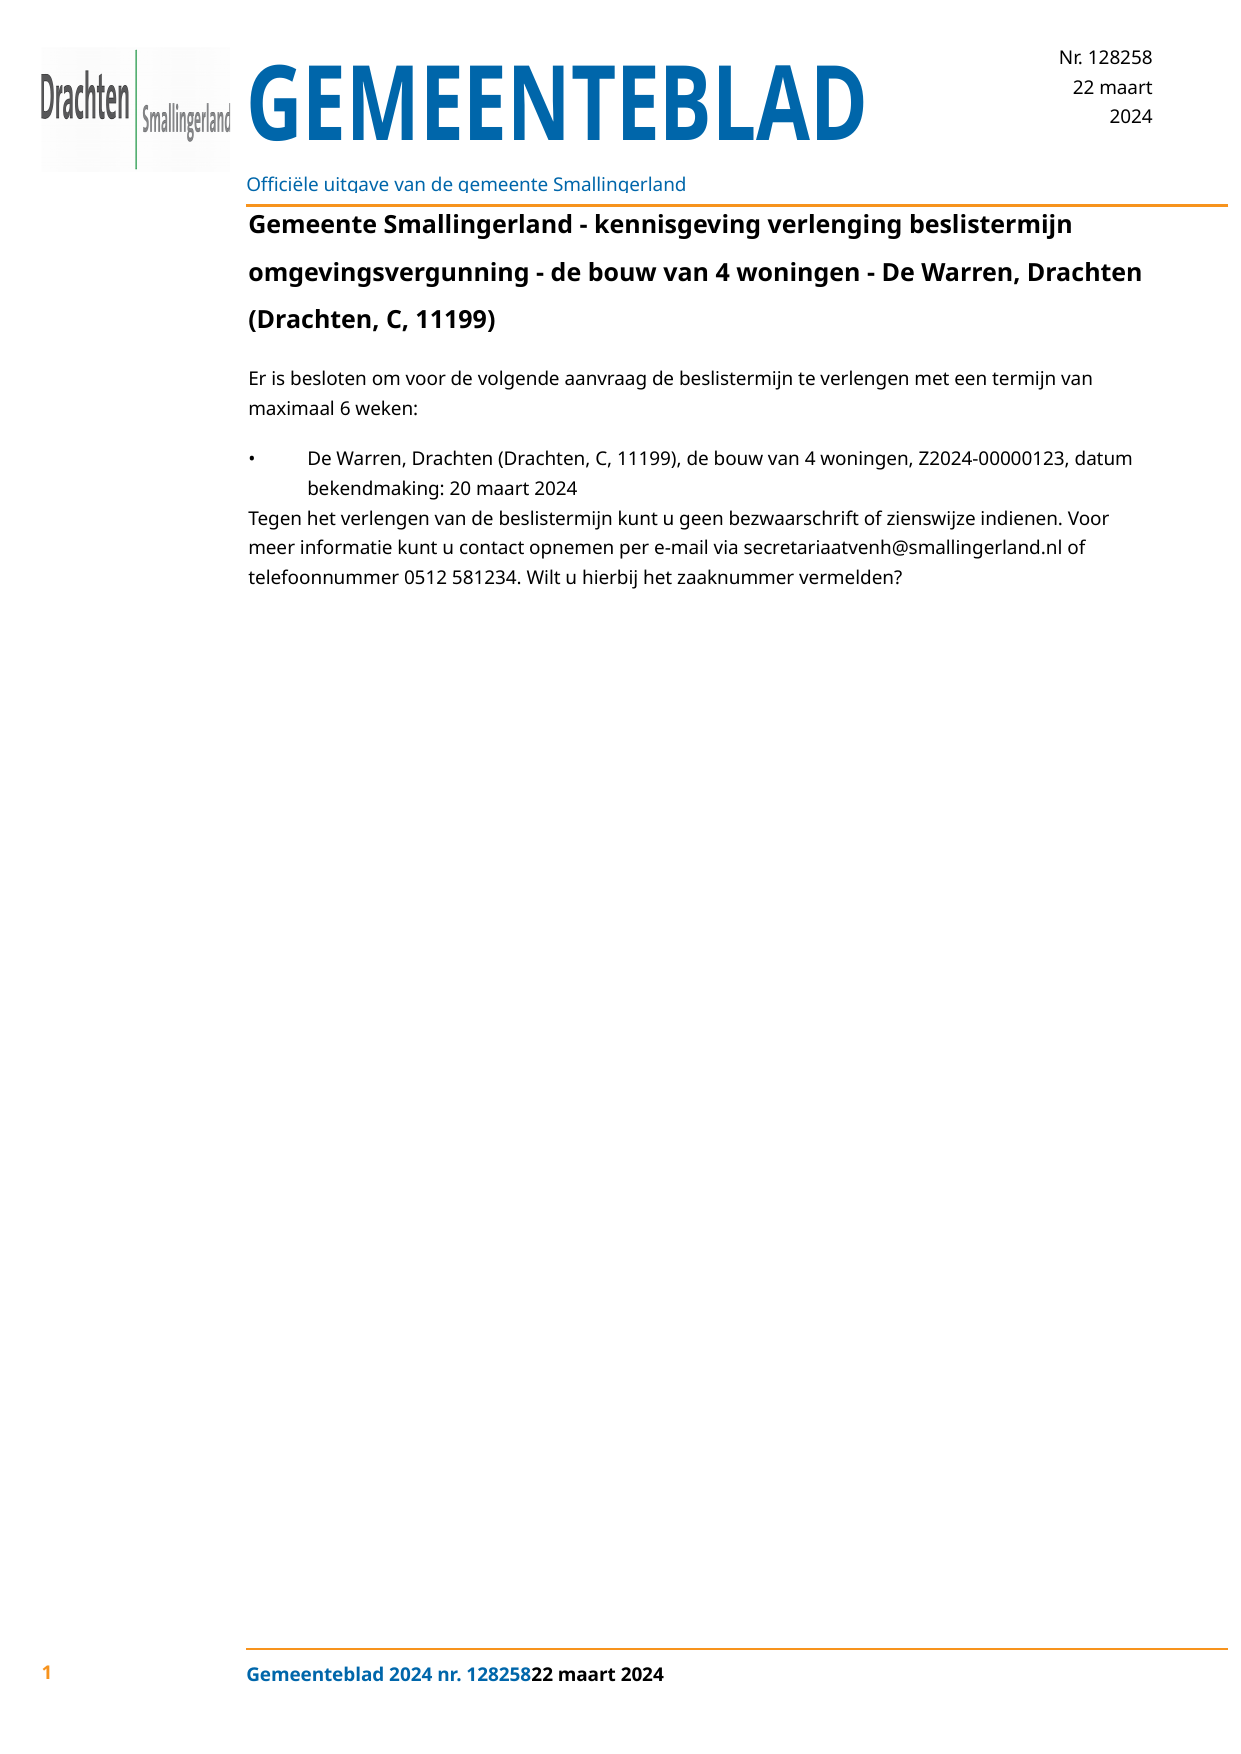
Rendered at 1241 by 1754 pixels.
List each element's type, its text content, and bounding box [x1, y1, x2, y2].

picture [41, 47, 231, 172]
list De Warren, Drachten (Drachten, C, 11199), de bouw van 4 woningen, Z2024-00000123, datum bekendmaking: 20 maart 2024 [248, 446, 1152, 501]
text Tegen het verlengen van de beslistermijn kunt u geen bezwaarschrift of zienswijze indienen. Voor meer informatie kunt u contact opnemen per e-mail via secretariaatvenh@smallingerland.nl of telefoonnummer 0512 581234. Wilt u hierbij het zaaknummer vermelden? [248, 505, 1152, 589]
text Er is besloten om voor de volgende aanvraag de beslistermijn te verlengen met een termijn van maximaal 6 weken: [248, 366, 1152, 421]
text Gemeente Smallingerland - kennisgeving verlenging beslistermijn omgevingsvergunning - de bouw van 4 woningen - De Warren, Drachten (Drachten, C, 11199) [248, 207, 1152, 336]
